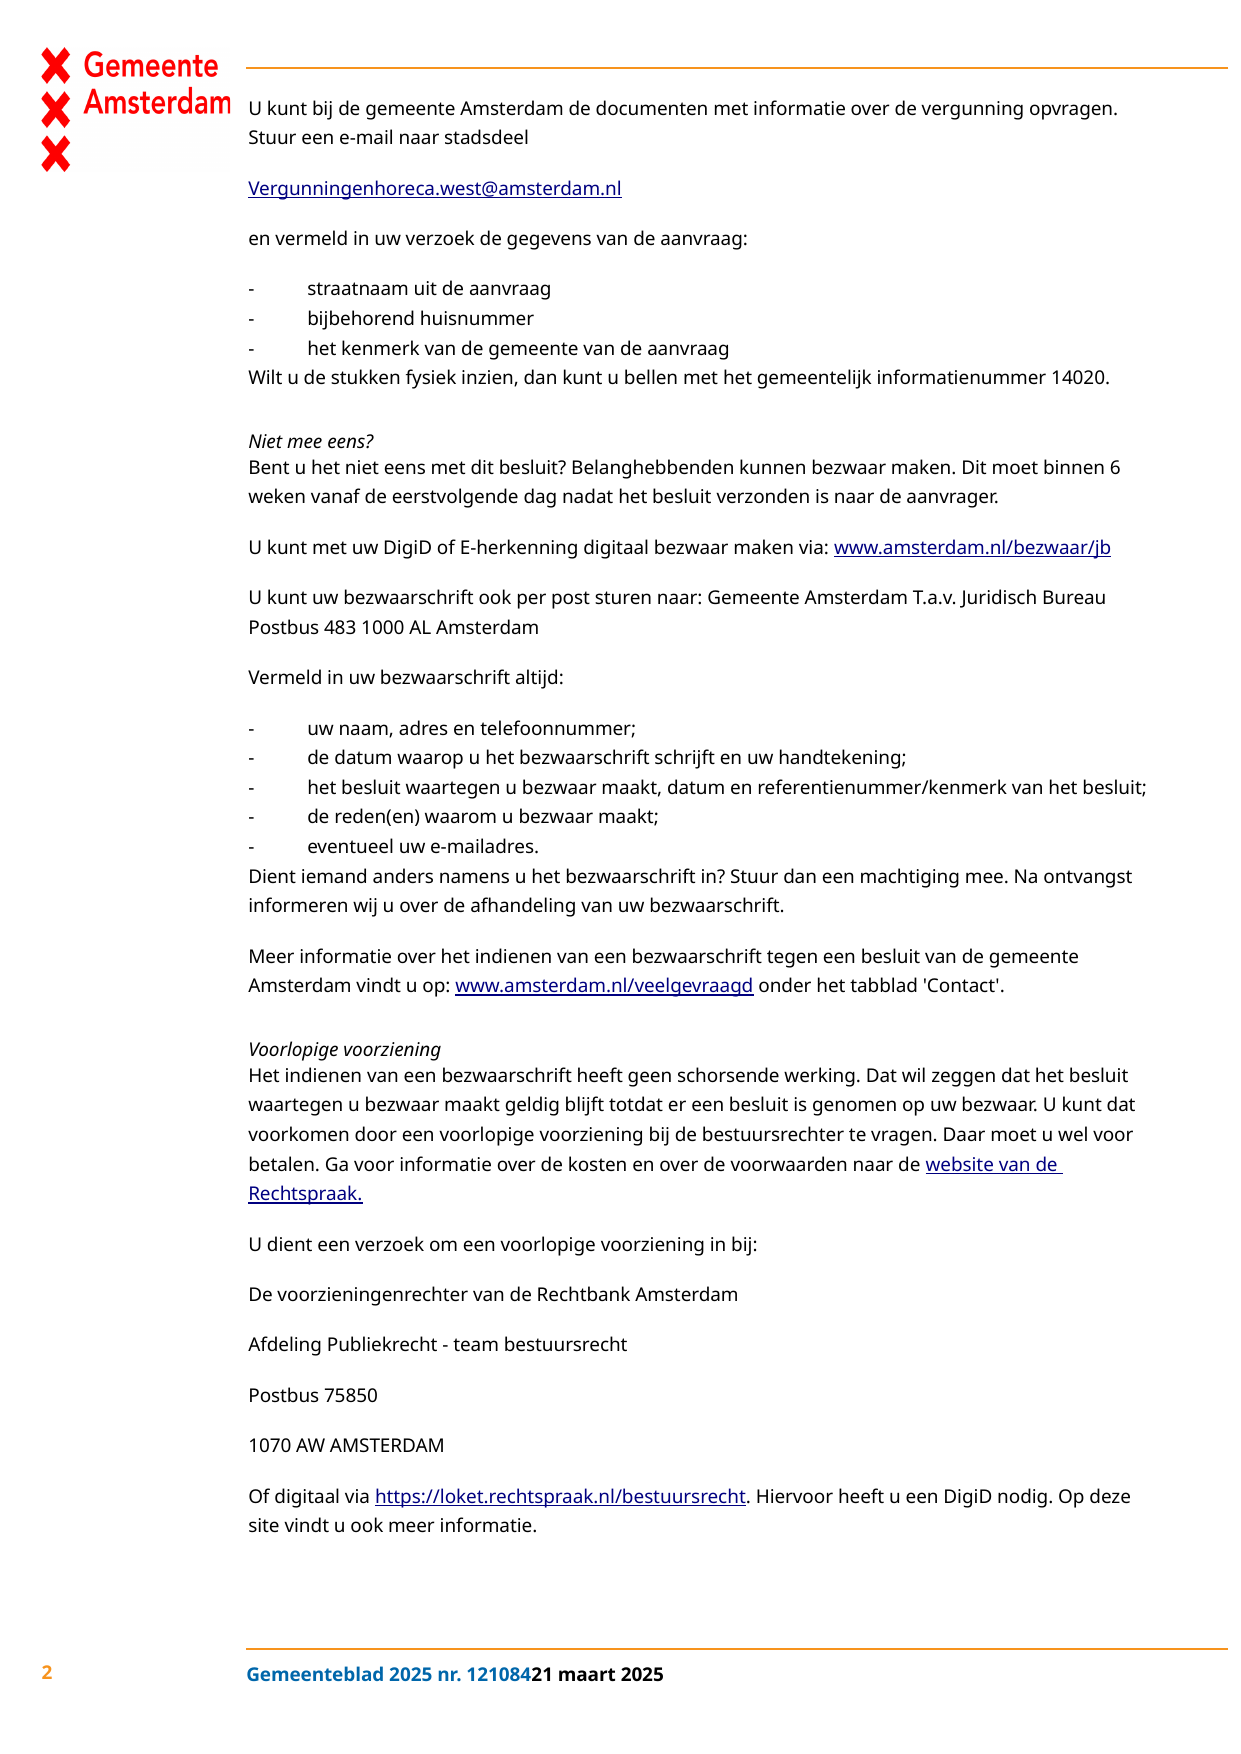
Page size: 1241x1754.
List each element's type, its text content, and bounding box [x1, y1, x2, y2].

text en vermeld in uw verzoek de gegevens van de aanvraag: [248, 225, 1152, 251]
text Wilt u de stukken fysiek inzien, dan kunt u bellen met het gemeentelijk informatienummer 14020. [248, 364, 1152, 390]
text U dient een verzoek om een voorlopige voorziening in bij: [248, 1231, 1152, 1257]
text U kunt bij de gemeente Amsterdam de documenten met informatie over de vergunning opvragen. Stuur een e-mail naar stadsdeel [248, 95, 1152, 150]
text De voorzieningenrechter van de Rechtbank Amsterdam [248, 1281, 1152, 1307]
list eventueel uw e-mailadres. [248, 833, 1152, 859]
text Bent u het niet eens met dit besluit? Belanghebbenden kunnen bezwaar maken. Dit moet binnen 6 weken vanaf de eerstvolgende dag nadat het besluit verzonden is naar de aanvrager. [248, 454, 1152, 509]
text Voorlopige voorziening [248, 1036, 1152, 1062]
list de reden(en) waarom u bezwaar maakt; [248, 804, 1152, 829]
text Of digitaal via https://loket.rechtspraak.nl/bestuursrecht. Hiervoor heeft u een DigiD nodig. Op deze site vindt u ook meer informatie. [248, 1483, 1152, 1538]
text Het indienen van een bezwaarschrift heeft geen schorsende werking. Dat wil zeggen dat het besluit waartegen u bezwaar maakt geldig blijft totdat er een besluit is genomen op uw bezwaar. U kunt dat voorkomen door een voorlopige voorziening bij de bestuursrechter te vragen. Daar moet u wel voor betalen. Ga voor informatie over de kosten en over de voorwaarden naar de website van de Rechtspraak. [248, 1062, 1152, 1206]
text Vermeld in uw bezwaarschrift altijd: [248, 664, 1152, 690]
list de datum waarop u het bezwaarschrift schrijft en uw handtekening; [248, 744, 1152, 770]
text 1070 AW AMSTERDAM [248, 1432, 1152, 1458]
picture [41, 47, 231, 172]
text Meer informatie over het indienen van een bezwaarschrift tegen een besluit van de gemeente Amsterdam vindt u op: www.amsterdam.nl/veelgevraagd onder het tabblad 'Contact'. [248, 943, 1152, 998]
text U kunt uw bezwaarschrift ook per post sturen naar: Gemeente Amsterdam T.a.v. Juridisch Bureau Postbus 483 1000 AL Amsterdam [248, 584, 1152, 640]
text Afdeling Publiekrecht - team bestuursrecht [248, 1332, 1152, 1357]
list het besluit waartegen u bezwaar maakt, datum en referentienummer/kenmerk van het besluit; [248, 774, 1152, 800]
text Niet mee eens? [248, 428, 1152, 454]
list straatnaam uit de aanvraag [248, 276, 1152, 301]
list bijbehorend huisnummer [248, 305, 1152, 331]
text Postbus 75850 [248, 1382, 1152, 1408]
text Dient iemand anders namens u het bezwaarschrift in? Stuur dan een machtiging mee. Na ontvangst informeren wij u over de afhandeling van uw bezwaarschrift. [248, 863, 1152, 918]
list het kenmerk van de gemeente van de aanvraag [248, 335, 1152, 361]
text Vergunningenhoreca.west@amsterdam.nl [248, 175, 1152, 201]
list uw naam, adres en telefoonnummer; [248, 715, 1152, 741]
text U kunt met uw DigiD of E-herkenning digitaal bezwaar maken via: www.amsterdam.nl/bezwaar/jb [248, 534, 1152, 560]
